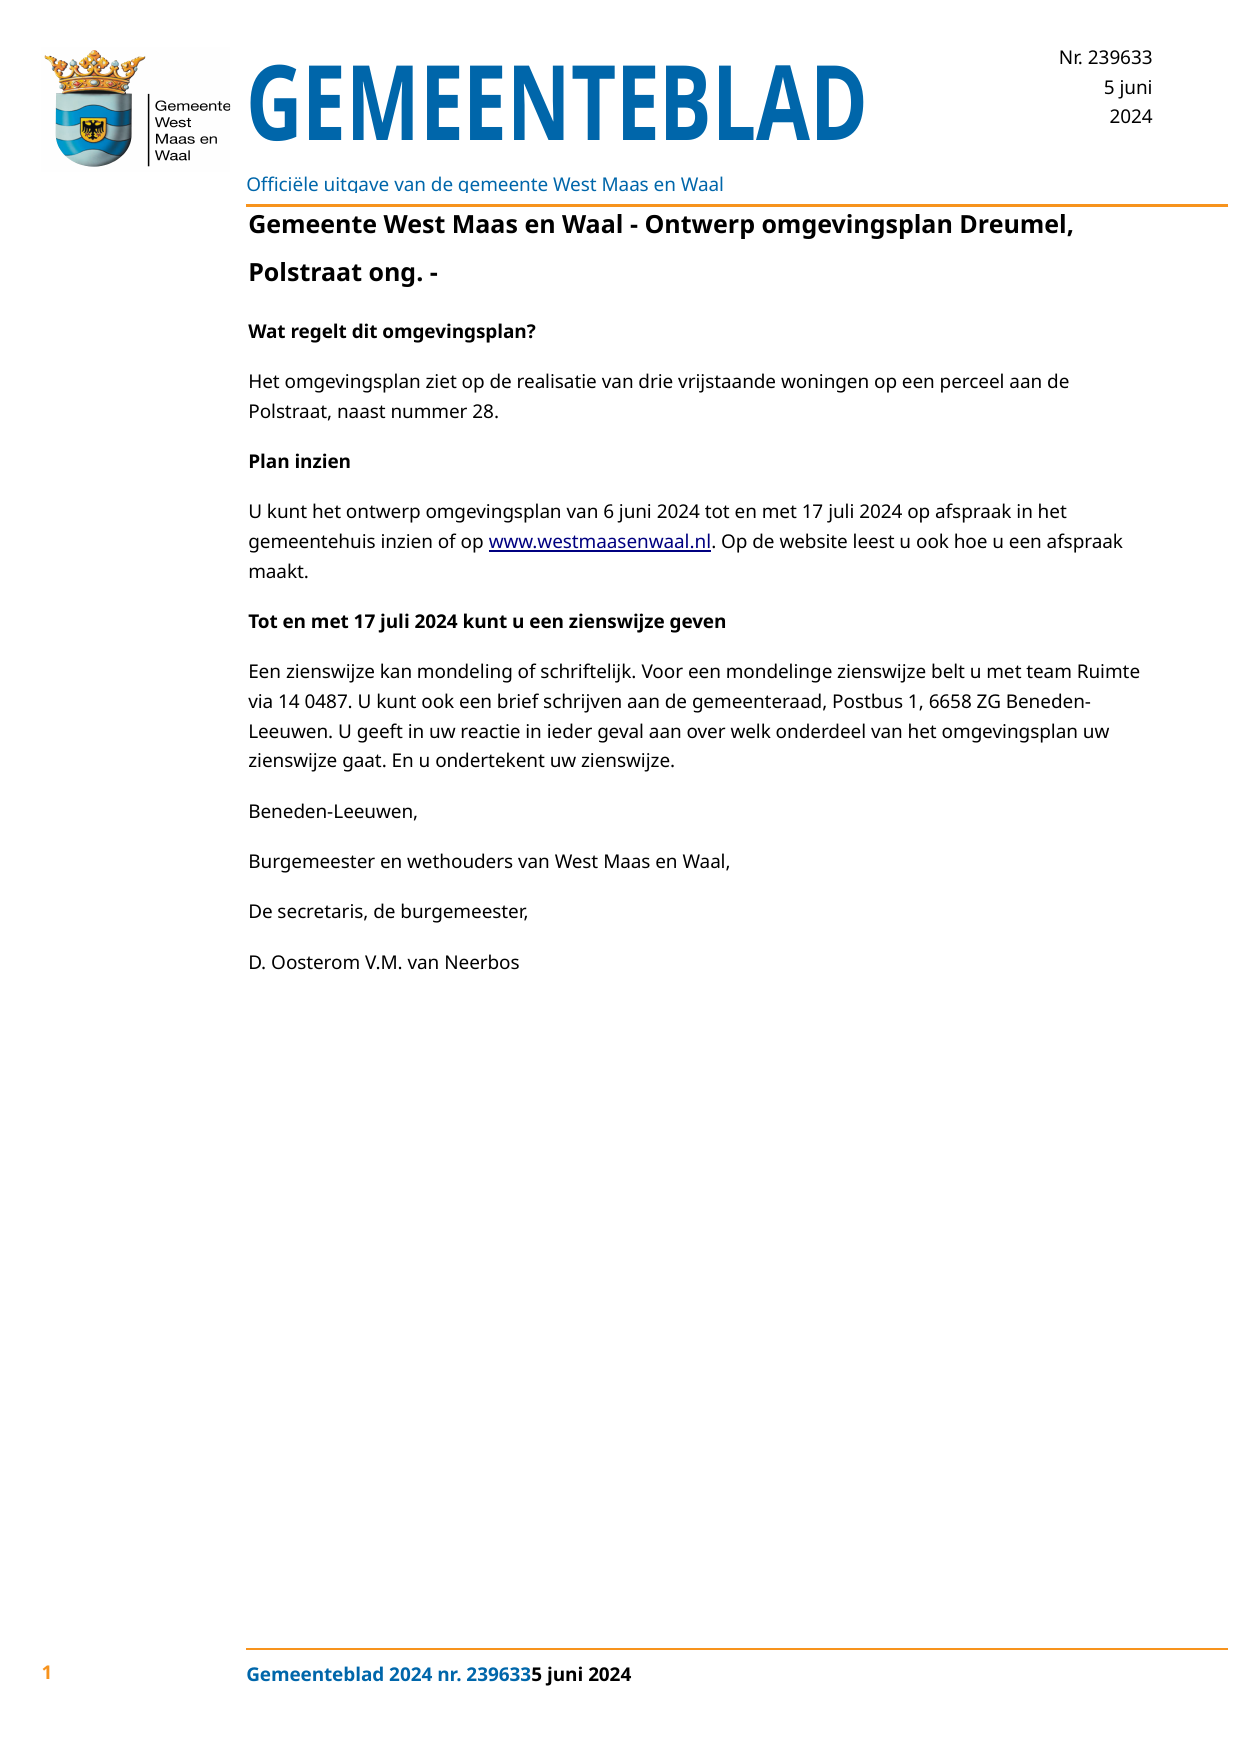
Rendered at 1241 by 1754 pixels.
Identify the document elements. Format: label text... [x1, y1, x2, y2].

text Het omgevingsplan ziet op de realisatie van drie vrijstaande woningen op een perceel aan de Polstraat, naast nummer 28. [248, 368, 1152, 424]
text Beneden-Leeuwen, [248, 798, 1152, 824]
text Gemeente West Maas en Waal - Ontwerp omgevingsplan Dreumel, Polstraat ong. - [248, 207, 1152, 288]
text Een zienswijze kan mondeling of schriftelijk. Voor een mondelinge zienswijze belt u met team Ruimte via 14 0487. U kunt ook een brief schrijven aan de gemeenteraad, Postbus 1, 6658 ZG Beneden-Leeuwen. U geeft in uw reactie in ieder geval aan over welk onderdeel van het omgevingsplan uw zienswijze gaat. En u ondertekent uw zienswijze. [248, 659, 1152, 773]
picture [41, 47, 231, 172]
text Wat regelt dit omgevingsplan? [248, 318, 1152, 344]
text Burgemeester en wethouders van West Maas en Waal, [248, 848, 1152, 874]
text D. Oosterom V.M. van Neerbos [248, 949, 1152, 975]
text Tot en met 17 juli 2024 kunt u een zienswijze geven [248, 608, 1152, 634]
text Plan inzien [248, 448, 1152, 474]
text De secretaris, de burgemeester, [248, 899, 1152, 924]
text U kunt het ontwerp omgevingsplan van 6 juni 2024 tot en met 17 juli 2024 op afspraak in het gemeentehuis inzien of op www.westmaasenwaal.nl. Op de website leest u ook hoe u een afspraak maakt. [248, 499, 1152, 584]
